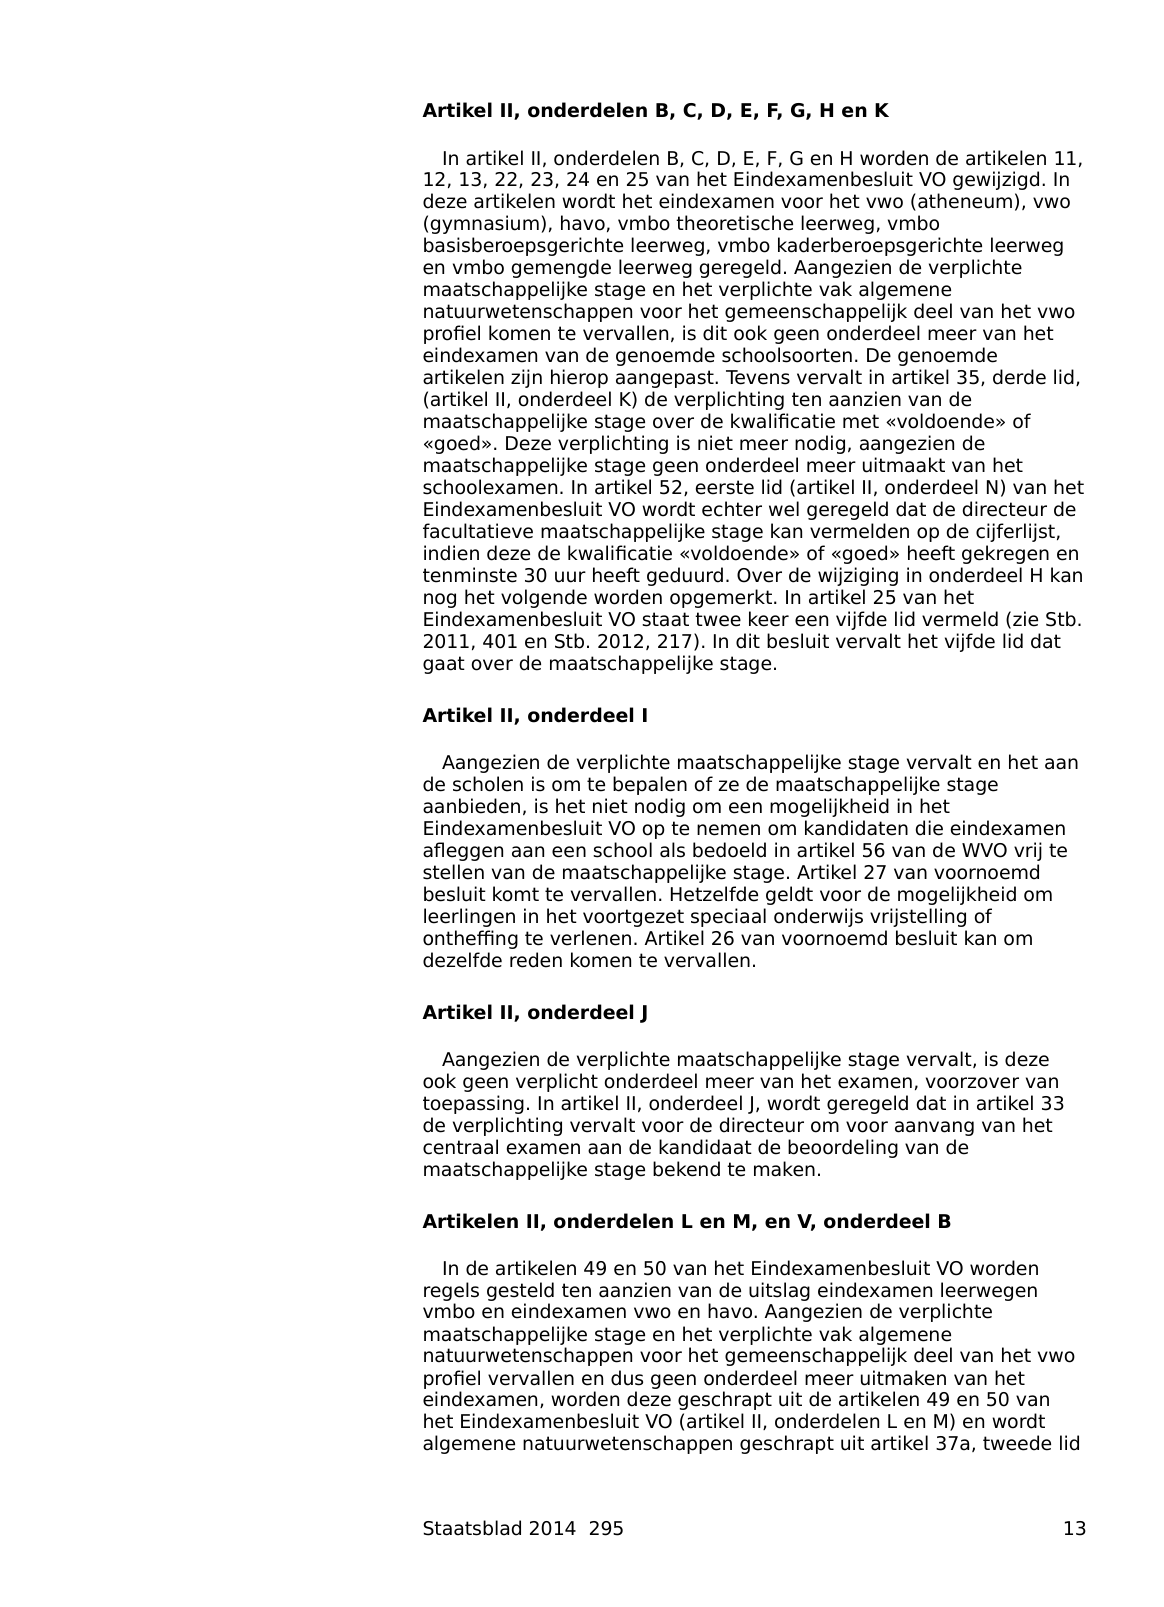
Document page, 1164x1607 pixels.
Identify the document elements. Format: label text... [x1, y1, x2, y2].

subtitle Artikel II, onderdeel J [422, 1002, 1087, 1024]
subtitle Artikel II, onderdeel I [422, 705, 1087, 727]
subtitle Artikelen II, onderdelen L en M, en V, onderdeel B [422, 1211, 1087, 1232]
text Aangezien de verplichte maatschappelijke stage vervalt, is deze ook geen verplicht onderdeel meer van het examen, voorzover van toepassing. In artikel II, onderdeel J, wordt geregeld dat in artikel 33 de verplichting vervalt voor de directeur om voor aanvang van het centraal examen aan de kandidaat de beoordeling van de maatschappelijke stage bekend te maken. [422, 1049, 1087, 1181]
subtitle Artikel II, onderdelen B, C, D, E, F, G, H en K [422, 100, 1087, 122]
text In artikel II, onderdelen B, C, D, E, F, G en H worden de artikelen 11, 12, 13, 22, 23, 24 en 25 van het Eindexamenbesluit VO gewijzigd. In deze artikelen wordt het eindexamen voor het vwo (atheneum), vwo (gymnasium), havo, vmbo theoretische leerweg, vmbo basisberoepsgerichte leerweg, vmbo kaderberoepsgerichte leerweg en vmbo gemengde leerweg geregeld. Aangezien de verplichte maatschappelijke stage en het verplichte vak algemene natuurwetenschappen voor het gemeenschappelijk deel van het vwo profiel komen te vervallen, is dit ook geen onderdeel meer van het eindexamen van de genoemde schoolsoorten. De genoemde artikelen zijn hierop aangepast. Tevens vervalt in artikel 35, derde lid, (artikel II, onderdeel K) de verplichting ten aanzien van de maatschappelijke stage over de kwalificatie met «voldoende» of «goed». Deze verplichting is niet meer nodig, aangezien de maatschappelijke stage geen onderdeel meer uitmaakt van het schoolexamen. In artikel 52, eerste lid (artikel II, onderdeel N) van het Eindexamenbesluit VO wordt echter wel geregeld dat de directeur de facultatieve maatschappelijke stage kan vermelden op de cijferlijst, indien deze de kwalificatie «voldoende» of «goed» heeft gekregen en tenminste 30 uur heeft geduurd. Over de wijziging in onderdeel H kan nog het volgende worden opgemerkt. In artikel 25 van het Eindexamenbesluit VO staat twee keer een vijfde lid vermeld (zie Stb. 2011, 401 en Stb. 2012, 217). In dit besluit vervalt het vijfde lid dat gaat over de maatschappelijke stage. [422, 147, 1087, 675]
text In de artikelen 49 en 50 van het Eindexamenbesluit VO worden regels gesteld ten aanzien van de uitslag eindexamen leerwegen vmbo en eindexamen vwo en havo. Aangezien de verplichte maatschappelijke stage en het verplichte vak algemene natuurwetenschappen voor het gemeenschappelijk deel van het vwo profiel vervallen en dus geen onderdeel meer uitmaken van het eindexamen, worden deze geschrapt uit de artikelen 49 en 50 van het Eindexamenbesluit VO (artikel II, onderdelen L en M) en wordt algemene natuurwetenschappen geschrapt uit artikel 37a, tweede lid [422, 1257, 1087, 1455]
text Aangezien de verplichte maatschappelijke stage vervalt en het aan de scholen is om te bepalen of ze de maatschappelijke stage aanbieden, is het niet nodig om een mogelijkheid in het Eindexamenbesluit VO op te nemen om kandidaten die eindexamen afleggen aan een school als bedoeld in artikel 56 van de WVO vrij te stellen van de maatschappelijke stage. Artikel 27 van voornoemd besluit komt te vervallen. Hetzelfde geldt voor de mogelijkheid om leerlingen in het voortgezet speciaal onderwijs vrijstelling of ontheffing te verlenen. Artikel 26 van voornoemd besluit kan om dezelfde reden komen te vervallen. [422, 752, 1087, 972]
